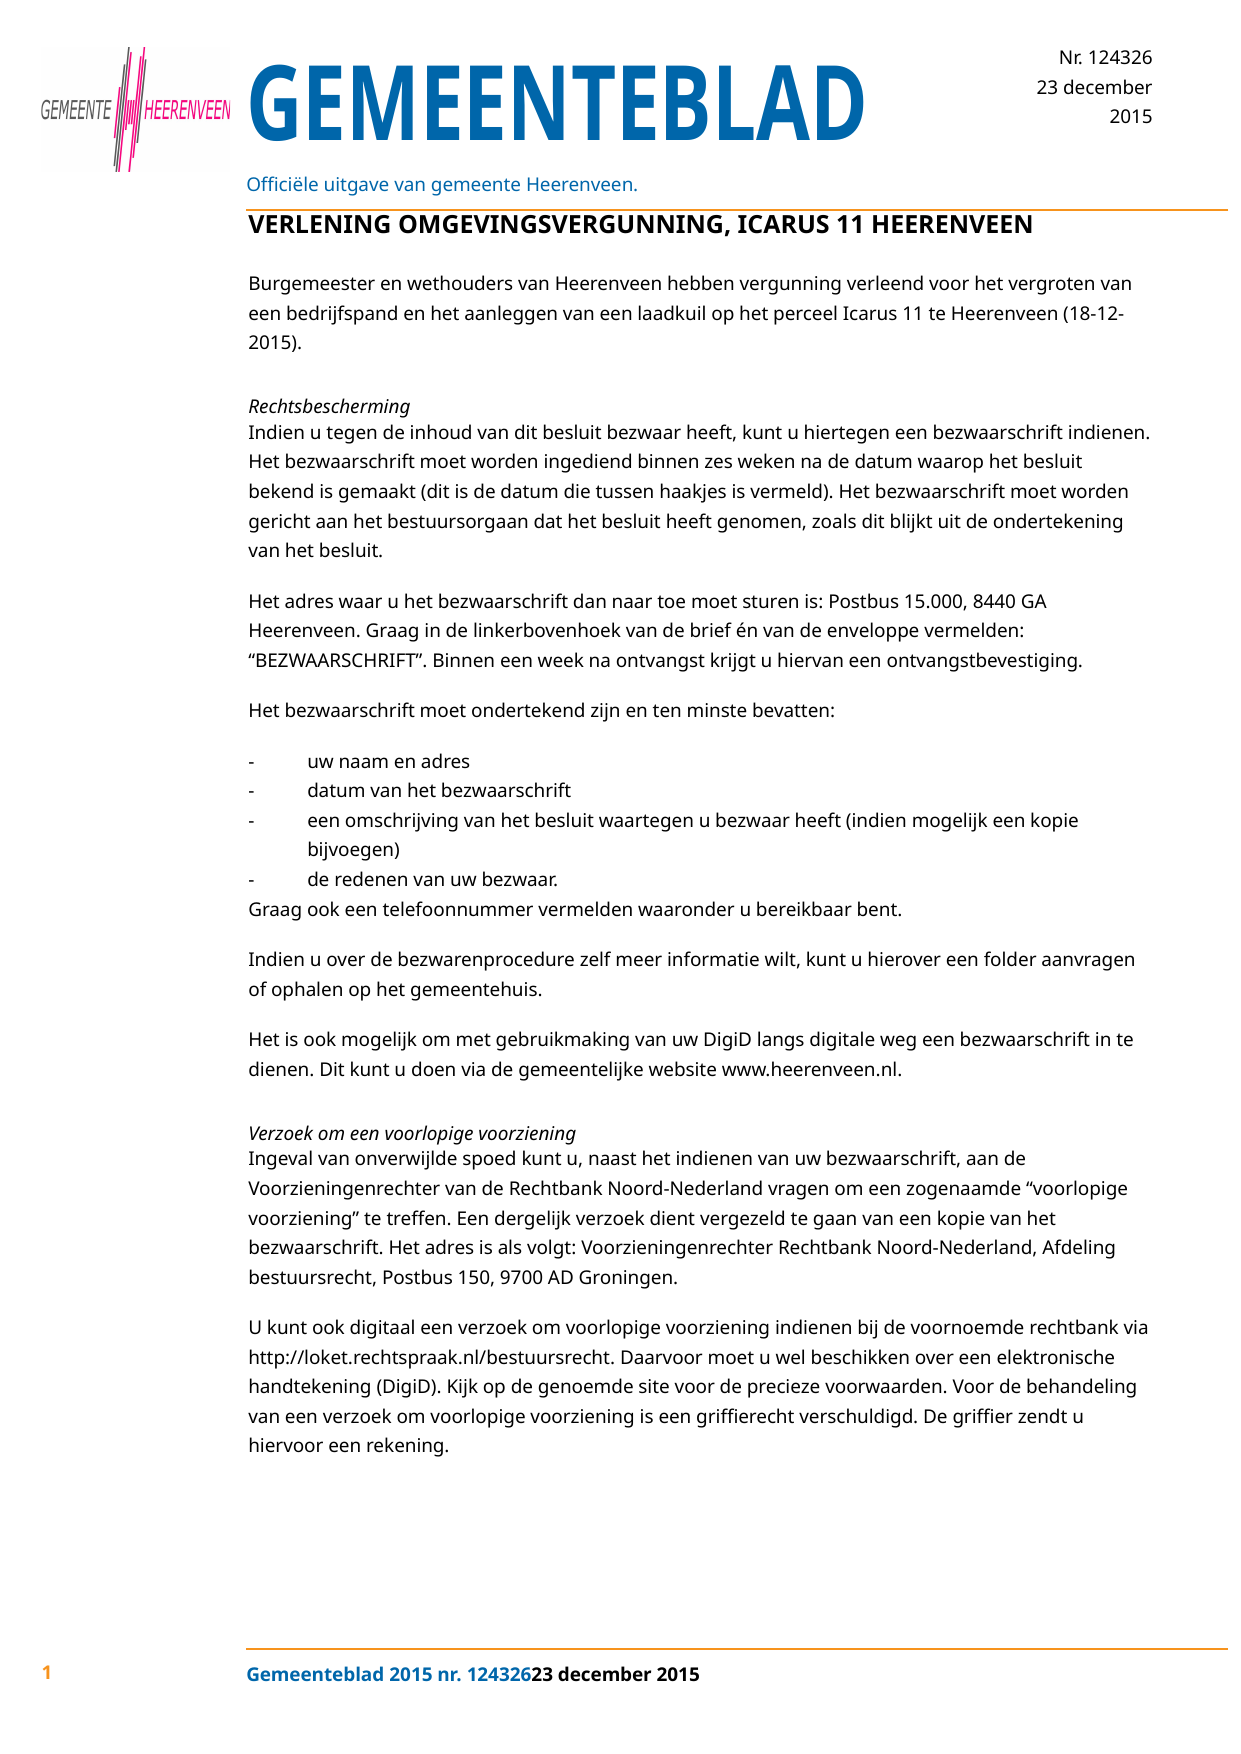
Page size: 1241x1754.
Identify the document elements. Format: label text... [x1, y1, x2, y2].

text Ingeval van onverwijlde spoed kunt u, naast het indienen van uw bezwaarschrift, aan de Voorzieningenrechter van de Rechtbank Noord-Nederland vragen om een zogenaamde “voorlopige voorziening” te treffen. Een dergelijk verzoek dient vergezeld te gaan van een kopie van het bezwaarschrift. Het adres is als volgt: Voorzieningenrechter Rechtbank Noord-Nederland, Afdeling bestuursrecht, Postbus 150, 9700 AD Groningen. [248, 1146, 1152, 1289]
picture [41, 47, 231, 172]
list datum van het bezwaarschrift [248, 777, 1152, 803]
text Indien u over de bezwarenprocedure zelf meer informatie wilt, kunt u hierover een folder aanvragen of ophalen op het gemeentehuis. [248, 946, 1152, 1002]
text Burgemeester en wethouders van Heerenveen hebben vergunning verleend voor het vergroten van een bedrijfspand en het aanleggen van een laadkuil op het perceel Icarus 11 te Heerenveen (18-12-2015). [248, 270, 1152, 355]
text Rechtsbescherming [248, 393, 1152, 419]
list de redenen van uw bezwaar. [248, 866, 1152, 892]
text Verzoek om een voorlopige voorziening [248, 1120, 1152, 1146]
list een omschrijving van het besluit waartegen u bezwaar heeft (indien mogelijk een kopie bijvoegen) [248, 807, 1152, 862]
text Indien u tegen de inhoud van dit besluit bezwaar heeft, kunt u hiertegen een bezwaarschrift indienen. Het bezwaarschrift moet worden ingediend binnen zes weken na de datum waarop het besluit bekend is gemaakt (dit is de datum die tussen haakjes is vermeld). Het bezwaarschrift moet worden gericht aan het bestuursorgaan dat het besluit heeft genomen, zoals dit blijkt uit de ondertekening van het besluit. [248, 419, 1152, 563]
text U kunt ook digitaal een verzoek om voorlopige voorziening indienen bij de voornoemde rechtbank via http://loket.rechtspraak.nl/bestuursrecht. Daarvoor moet u wel beschikken over een elektronische handtekening (DigiD). Kijk op de genoemde site voor de precieze voorwaarden. Voor de behandeling van een verzoek om voorlopige voorziening is een griffierecht verschuldigd. De griffier zendt u hiervoor een rekening. [248, 1314, 1152, 1458]
text Graag ook een telefoonnummer vermelden waaronder u bereikbaar bent. [248, 896, 1152, 922]
text Het bezwaarschrift moet ondertekend zijn en ten minste bevatten: [248, 697, 1152, 723]
text VERLENING OMGEVINGSVERGUNNING, ICARUS 11 HEERENVEEN [248, 211, 1152, 241]
text Het adres waar u het bezwaarschrift dan naar toe moet sturen is: Postbus 15.000, 8440 GA Heerenveen. Graag in de linkerbovenhoek van de brief én van de enveloppe vermelden: “BEZWAARSCHRIFT”. Binnen een week na ontvangst krijgt u hiervan een ontvangstbevestiging. [248, 588, 1152, 673]
list uw naam en adres [248, 748, 1152, 774]
text Het is ook mogelijk om met gebruikmaking van uw DigiD langs digitale weg een bezwaarschrift in te dienen. Dit kunt u doen via de gemeentelijke website www.heerenveen.nl. [248, 1026, 1152, 1082]
